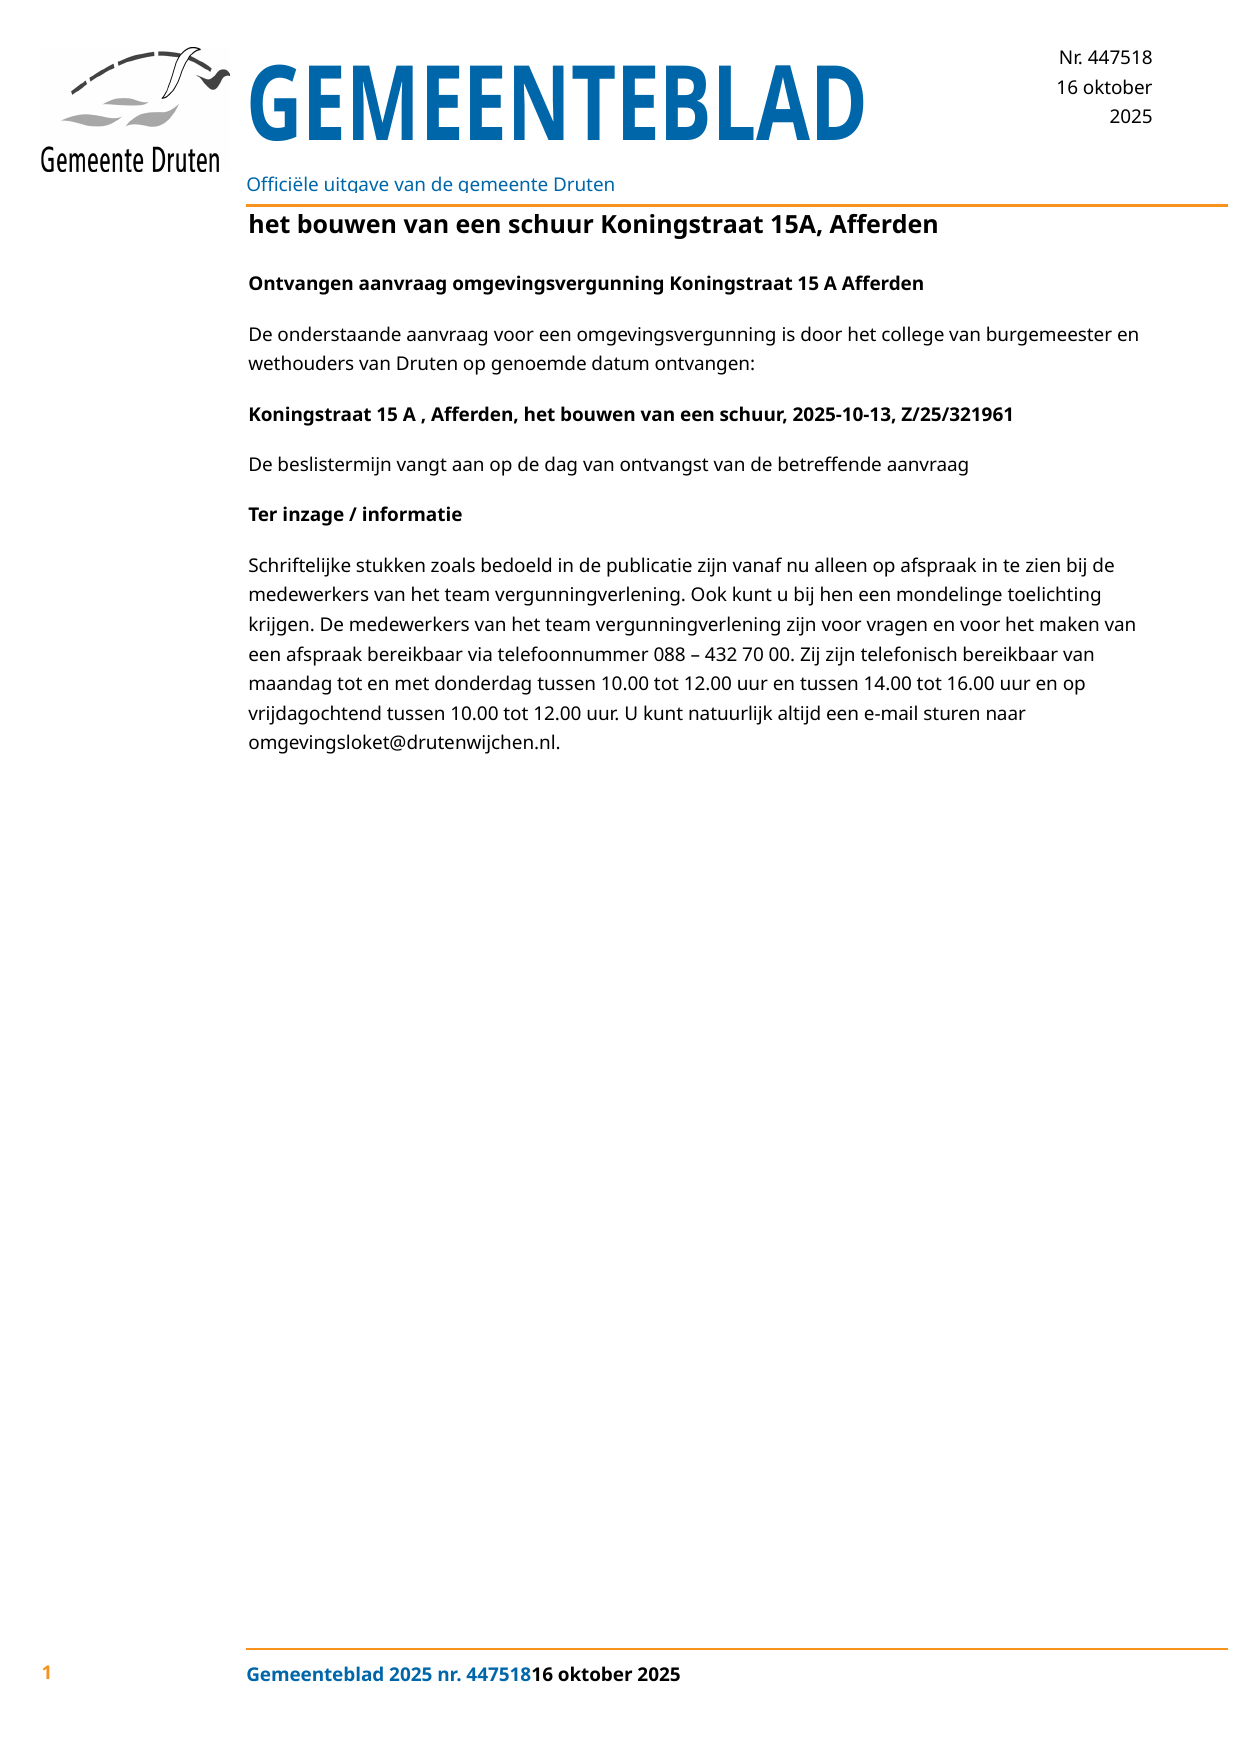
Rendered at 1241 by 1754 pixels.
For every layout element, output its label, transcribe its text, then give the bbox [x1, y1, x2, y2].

text Schriftelijke stukken zoals bedoeld in de publicatie zijn vanaf nu alleen op afspraak in te zien bij de medewerkers van het team vergunningverlening. Ook kunt u bij hen een mondelinge toelichting krijgen. De medewerkers van het team vergunningverlening zijn voor vragen en voor het maken van een afspraak bereikbaar via telefoonnummer 088 – 432 70 00. Zij zijn telefonisch bereikbaar van maandag tot en met donderdag tussen 10.00 tot 12.00 uur en tussen 14.00 tot 16.00 uur en op vrijdagochtend tussen 10.00 tot 12.00 uur. U kunt natuurlijk altijd een e-mail sturen naar omgevingsloket@drutenwijchen.nl. [248, 552, 1152, 755]
text Ter inzage / informatie [248, 502, 1152, 527]
text De onderstaande aanvraag voor een omgevingsvergunning is door het college van burgemeester en wethouders van Druten op genoemde datum ontvangen: [248, 321, 1152, 376]
text Koningstraat 15 A , Afferden, het bouwen van een schuur, 2025-10-13, Z/25/321961 [248, 401, 1152, 426]
text het bouwen van een schuur Koningstraat 15A, Afferden [248, 207, 1152, 241]
text Ontvangen aanvraag omgevingsvergunning Koningstraat 15 A Afferden [248, 270, 1152, 296]
text De beslistermijn vangt aan op de dag van ontvangst van de betreffende aanvraag [248, 451, 1152, 477]
picture [41, 47, 231, 172]
